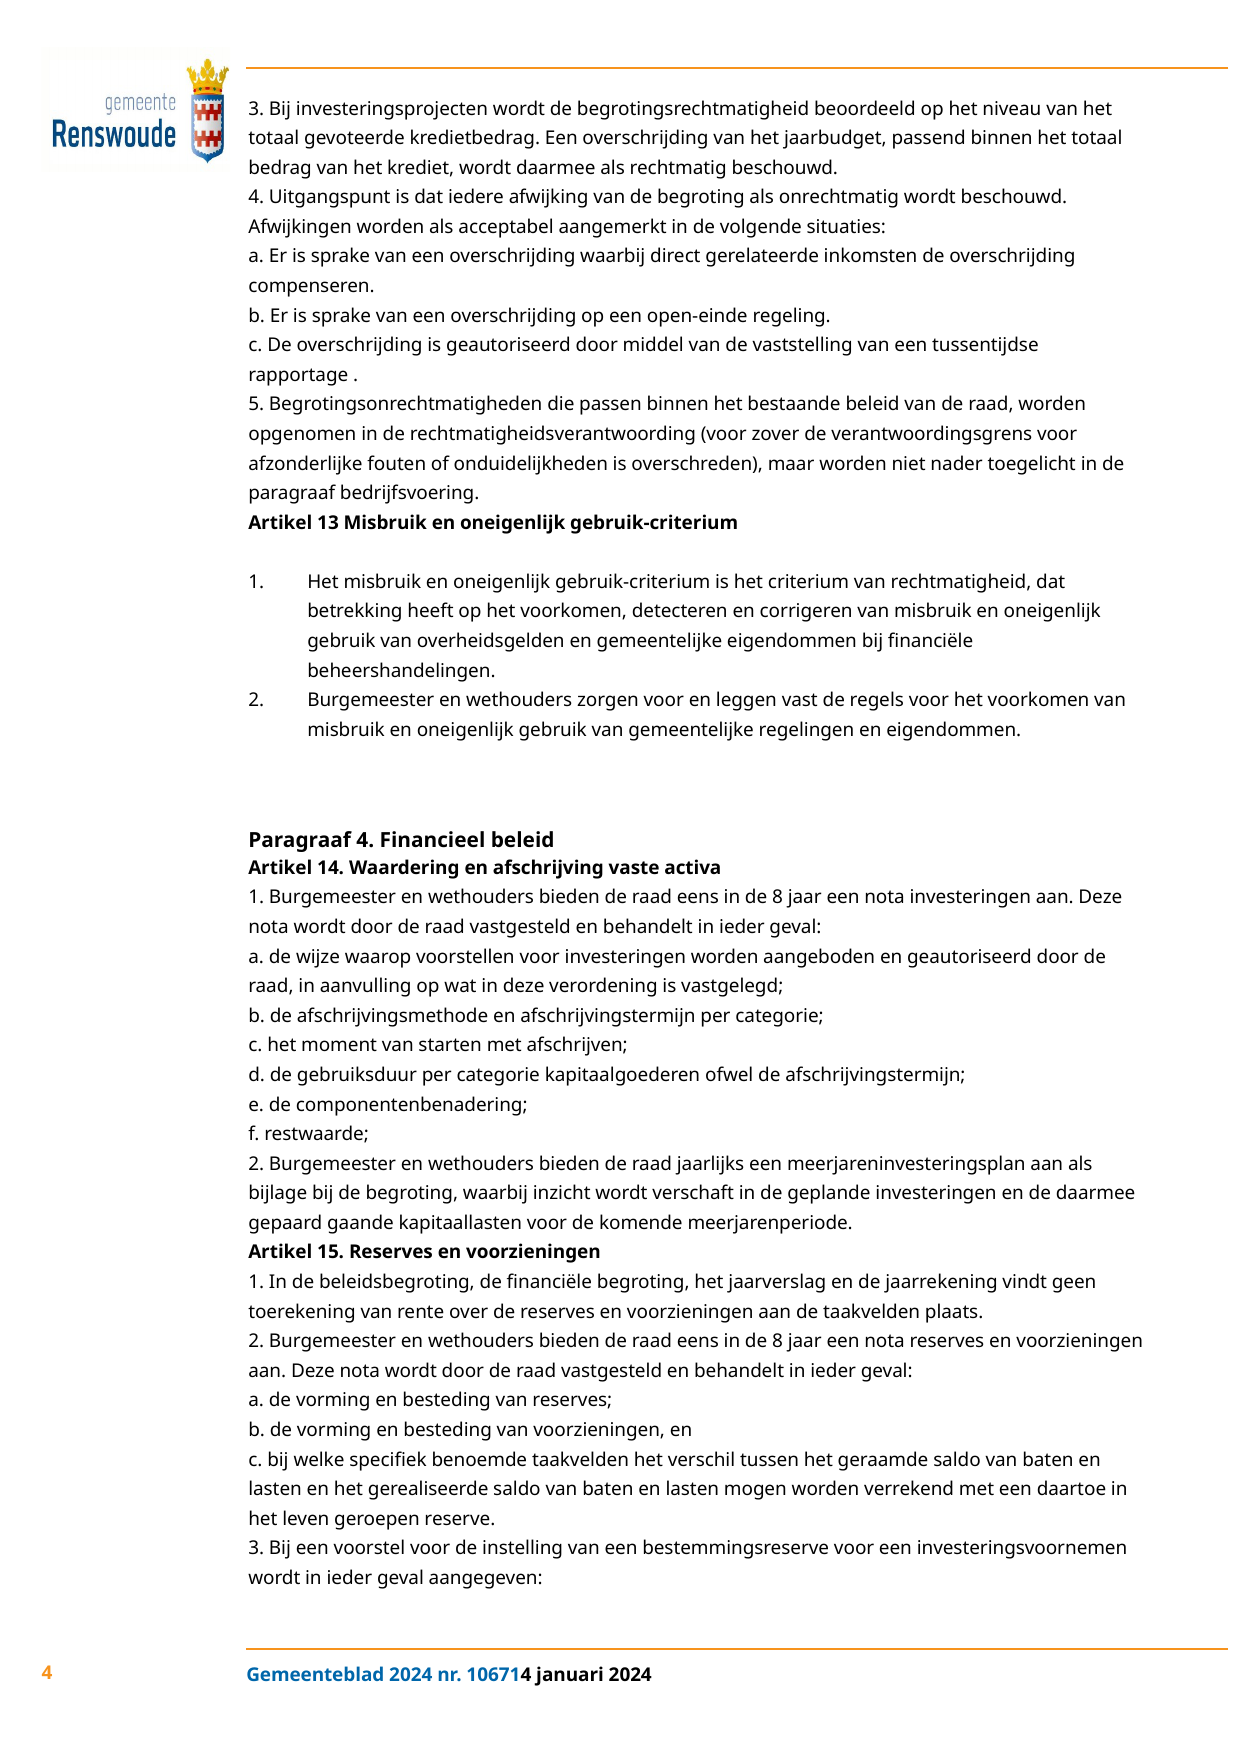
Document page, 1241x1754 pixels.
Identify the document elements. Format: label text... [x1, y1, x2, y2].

text 5. Begrotingsonrechtmatigheden die passen binnen het bestaande beleid van de raad, worden opgenomen in de rechtmatigheidsverantwoording (voor zover de verantwoordingsgrens voor afzonderlijke fouten of onduidelijkheden is overschreden), maar worden niet nader toegelicht in de paragraaf bedrijfsvoering. [248, 391, 1152, 505]
text 3. Bij een voorstel voor de instelling van een bestemmingsreserve voor een investeringsvoornemen wordt in ieder geval aangegeven: [248, 1534, 1152, 1590]
text Paragraaf 4. Financieel beleid [248, 826, 1152, 854]
text 4. Uitgangspunt is dat iedere afwijking van de begroting als onrechtmatig wordt beschouwd. Afwijkingen worden als acceptabel aangemerkt in de volgende situaties: [248, 183, 1152, 239]
text c. De overschrijding is geautoriseerd door middel van de vaststelling van een tussentijdse rapportage . [248, 331, 1152, 387]
picture [41, 47, 231, 172]
text e. de componentenbenadering; [248, 1091, 1152, 1116]
text Artikel 13 Misbruik en oneigenlijk gebruik-criterium [248, 509, 1152, 535]
text a. de wijze waarop voorstellen voor investeringen worden aangeboden en geautoriseerd door de raad, in aanvulling op wat in deze verordening is vastgelegd; [248, 943, 1152, 998]
text f. restwaarde; [248, 1120, 1152, 1146]
text c. het moment van starten met afschrijven; [248, 1032, 1152, 1057]
text c. bij welke specifiek benoemde taakvelden het verschil tussen het geraamde saldo van baten en lasten en het gerealiseerde saldo van baten en lasten mogen worden verrekend met een daartoe in het leven geroepen reserve. [248, 1446, 1152, 1531]
list Het misbruik en oneigenlijk gebruik-criterium is het criterium van rechtmatigheid, dat betrekking heeft op het voorkomen, detecteren en corrigeren van misbruik en oneigenlijk gebruik van overheidsgelden en gemeentelijke eigendommen bij financiële beheershandelingen. [248, 568, 1152, 683]
text 3. Bij investeringsprojecten wordt de begrotingsrechtmatigheid beoordeeld op het niveau van het totaal gevoteerde kredietbedrag. Een overschrijding van het jaarbudget, passend binnen het totaal bedrag van het krediet, wordt daarmee als rechtmatig beschouwd. [248, 95, 1152, 180]
text 1. In de beleidsbegroting, de financiële begroting, het jaarverslag en de jaarrekening vindt geen toerekening van rente over de reserves en voorzieningen aan de taakvelden plaats. [248, 1268, 1152, 1323]
text b. de afschrijvingsmethode en afschrijvingstermijn per categorie; [248, 1002, 1152, 1028]
text 1. Burgemeester en wethouders bieden de raad eens in de 8 jaar een nota investeringen aan. Deze nota wordt door de raad vastgesteld en behandelt in ieder geval: [248, 884, 1152, 939]
list Burgemeester en wethouders zorgen voor en leggen vast de regels voor het voorkomen van misbruik en oneigenlijk gebruik van gemeentelijke regelingen en eigendommen. [248, 686, 1152, 742]
text a. Er is sprake van een overschrijding waarbij direct gerelateerde inkomsten de overschrijding compenseren. [248, 243, 1152, 298]
text d. de gebruiksduur per categorie kapitaalgoederen ofwel de afschrijvingstermijn; [248, 1061, 1152, 1087]
text Artikel 15. Reserves en voorzieningen [248, 1239, 1152, 1264]
text Artikel 14. Waardering en afschrijving vaste activa [248, 854, 1152, 880]
text a. de vorming en besteding van reserves; [248, 1387, 1152, 1412]
text 2. Burgemeester en wethouders bieden de raad jaarlijks een meerjareninvesteringsplan aan als bijlage bij de begroting, waarbij inzicht wordt verschaft in de geplande investeringen en de daarmee gepaard gaande kapitaallasten voor de komende meerjarenperiode. [248, 1150, 1152, 1235]
text b. Er is sprake van een overschrijding op een open-einde regeling. [248, 302, 1152, 328]
text 2. Burgemeester en wethouders bieden de raad eens in de 8 jaar een nota reserves en voorzieningen aan. Deze nota wordt door de raad vastgesteld en behandelt in ieder geval: [248, 1327, 1152, 1383]
text b. de vorming en besteding van voorzieningen, en [248, 1416, 1152, 1442]
